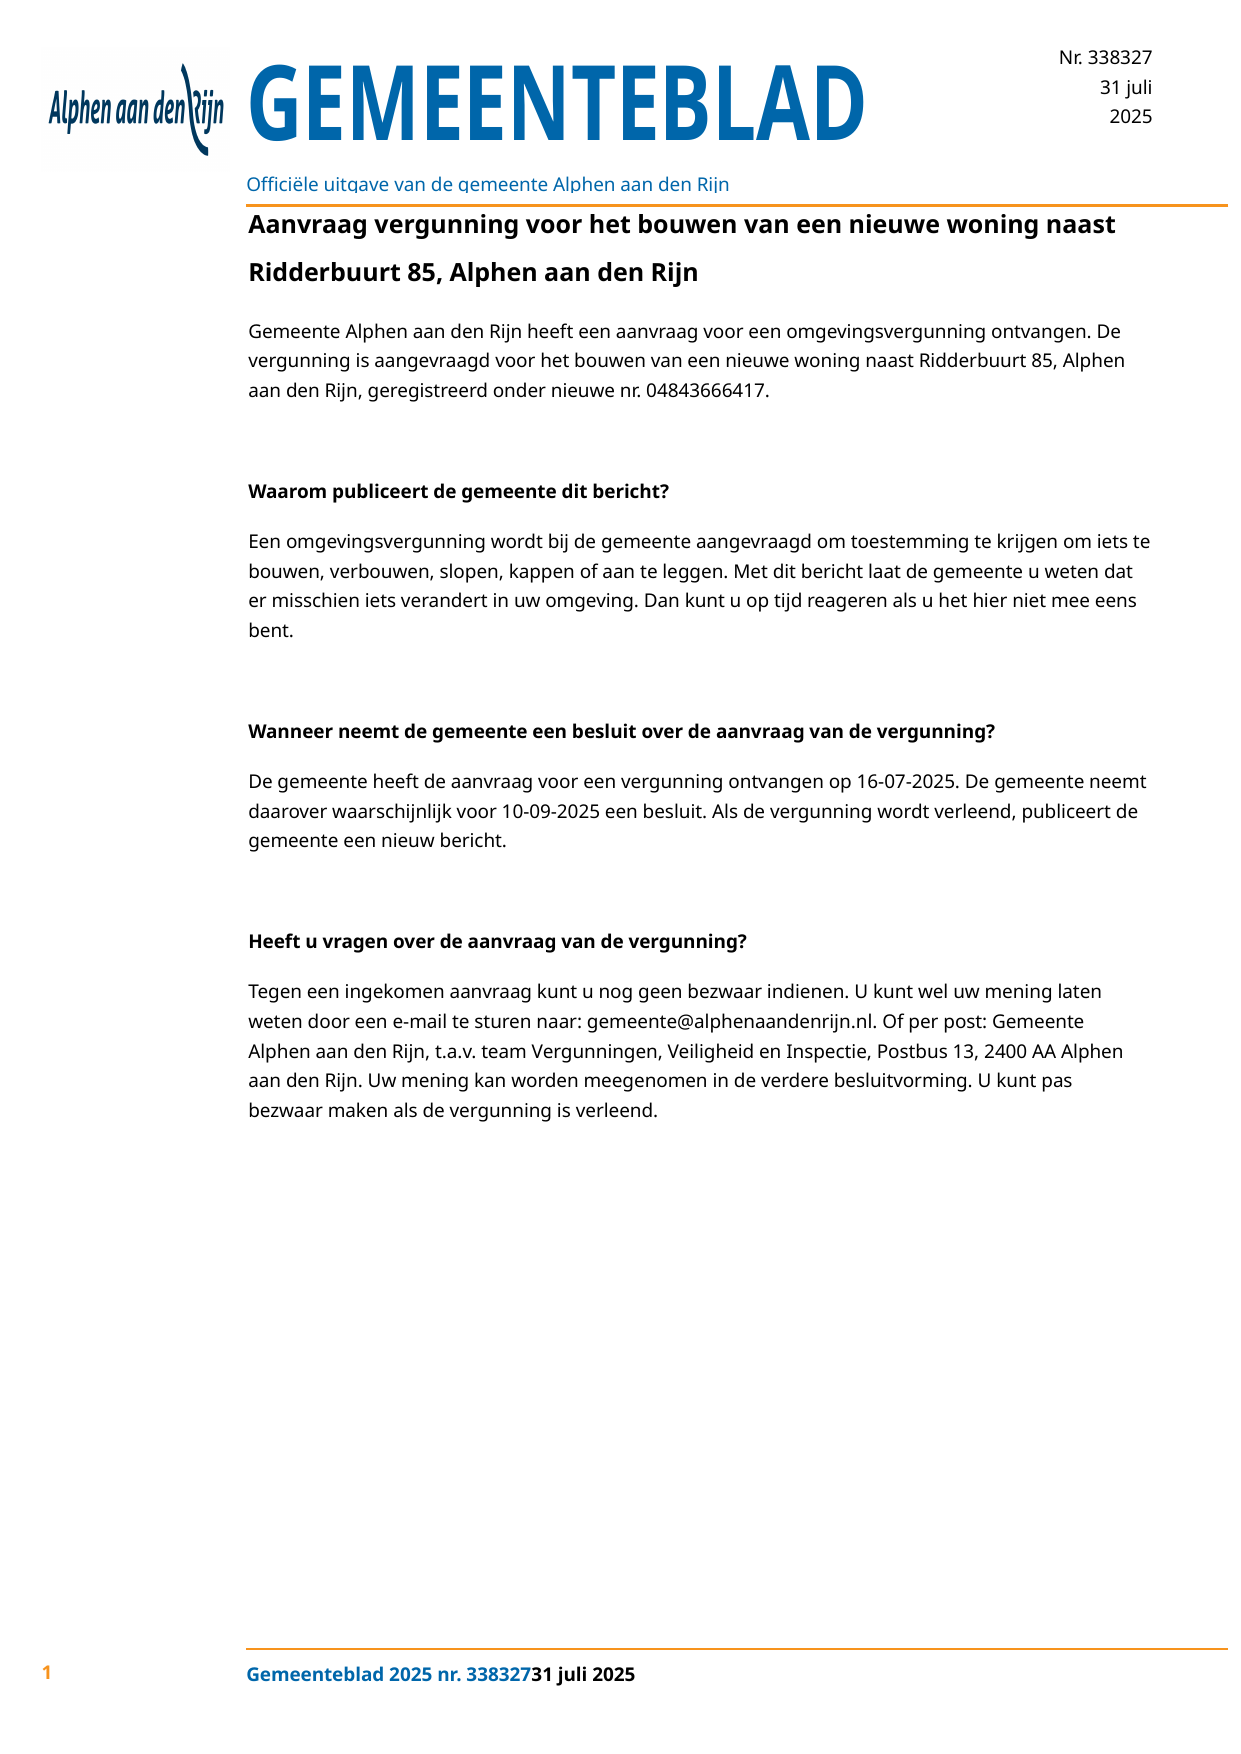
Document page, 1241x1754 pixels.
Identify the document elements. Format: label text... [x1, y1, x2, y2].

text Een omgevingsvergunning wordt bij de gemeente aangevraagd om toestemming te krijgen om iets te bouwen, verbouwen, slopen, kappen of aan te leggen. Met dit bericht laat de gemeente u weten dat er misschien iets verandert in uw omgeving. Dan kunt u op tijd reageren als u het hier niet mee eens bent. [248, 528, 1152, 643]
text Heeft u vragen over de aanvraag van de vergunning? [248, 928, 1152, 954]
text Gemeente Alphen aan den Rijn heeft een aanvraag voor een omgevingsvergunning ontvangen. De vergunning is aangevraagd voor het bouwen van een nieuwe woning naast Ridderbuurt 85, Alphen aan den Rijn, geregistreerd onder nieuwe nr. 04843666417. [248, 318, 1152, 403]
text Aanvraag vergunning voor het bouwen van een nieuwe woning naast Ridderbuurt 85, Alphen aan den Rijn [248, 207, 1152, 288]
text De gemeente heeft de aanvraag voor een vergunning ontvangen op 16-07-2025. De gemeente neemt daarover waarschijnlijk voor 10-09-2025 een besluit. Als de vergunning wordt verleend, publiceert de gemeente een nieuw bericht. [248, 768, 1152, 853]
text Tegen een ingekomen aanvraag kunt u nog geen bezwaar indienen. U kunt wel uw mening laten weten door een e-mail te sturen naar: gemeente@alphenaandenrijn.nl. Of per post: Gemeente Alphen aan den Rijn, t.a.v. team Vergunningen, Veiligheid en Inspectie, Postbus 13, 2400 AA Alphen aan den Rijn. Uw mening kan worden meegenomen in de verdere besluitvorming. U kunt pas bezwaar maken als de vergunning is verleend. [248, 979, 1152, 1123]
text Wanneer neemt de gemeente een besluit over de aanvraag van de vergunning? [248, 718, 1152, 744]
picture [41, 47, 231, 172]
text Waarom publiceert de gemeente dit bericht? [248, 478, 1152, 504]
